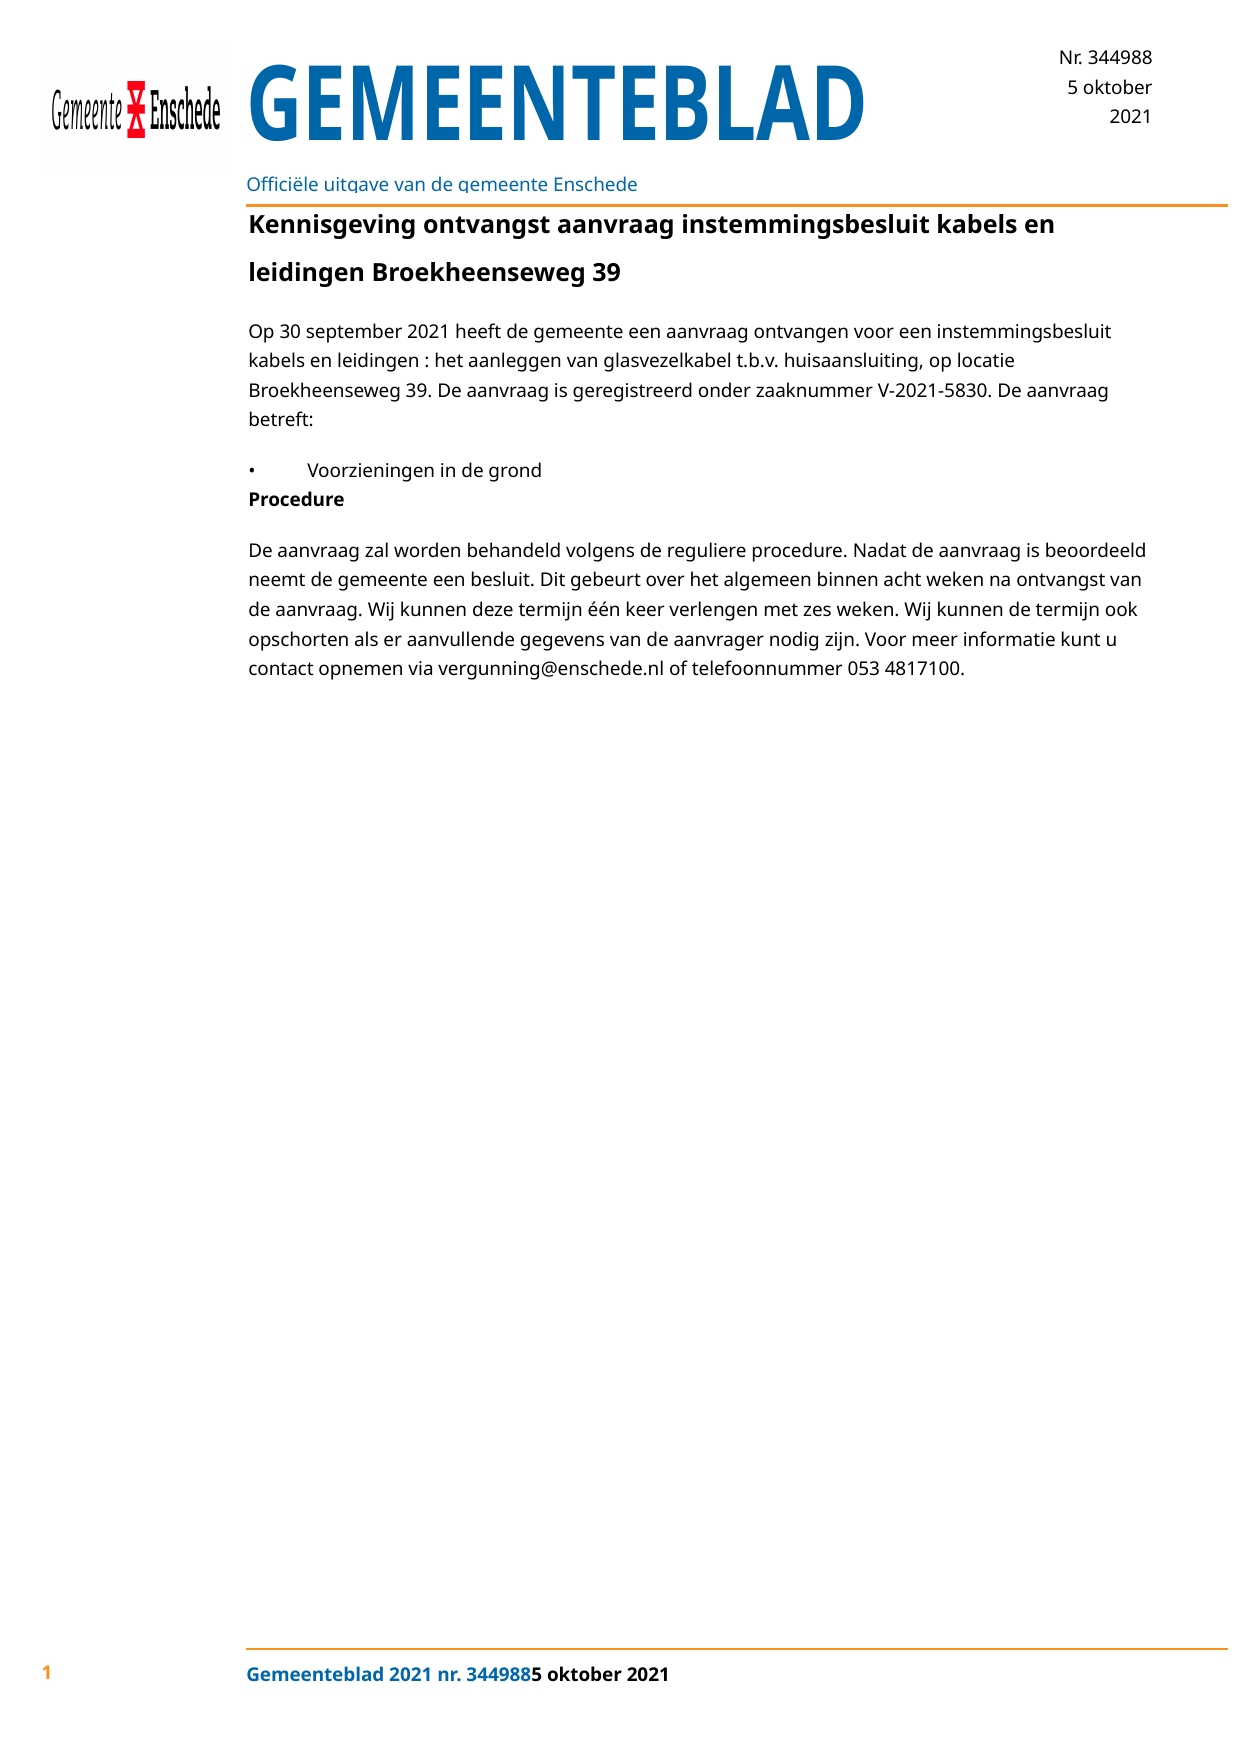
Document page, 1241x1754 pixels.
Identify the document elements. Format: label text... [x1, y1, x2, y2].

text Procedure [248, 487, 1152, 512]
text Op 30 september 2021 heeft de gemeente een aanvraag ontvangen voor een instemmingsbesluit kabels en leidingen : het aanleggen van glasvezelkabel t.b.v. huisaansluiting, op locatie Broekheenseweg 39. De aanvraag is geregistreerd onder zaaknummer V-2021-5830. De aanvraag betreft: [248, 318, 1152, 432]
picture [41, 47, 231, 172]
text Kennisgeving ontvangst aanvraag instemmingsbesluit kabels en leidingen Broekheenseweg 39 [248, 207, 1152, 288]
list Voorzieningen in de grond [248, 457, 1152, 483]
text De aanvraag zal worden behandeld volgens de reguliere procedure. Nadat de aanvraag is beoordeeld neemt de gemeente een besluit. Dit gebeurt over het algemeen binnen acht weken na ontvangst van de aanvraag. Wij kunnen deze termijn één keer verlengen met zes weken. Wij kunnen de termijn ook opschorten als er aanvullende gegevens van de aanvrager nodig zijn. Voor meer informatie kunt u contact opnemen via vergunning@enschede.nl of telefoonnummer 053 4817100. [248, 537, 1152, 681]
